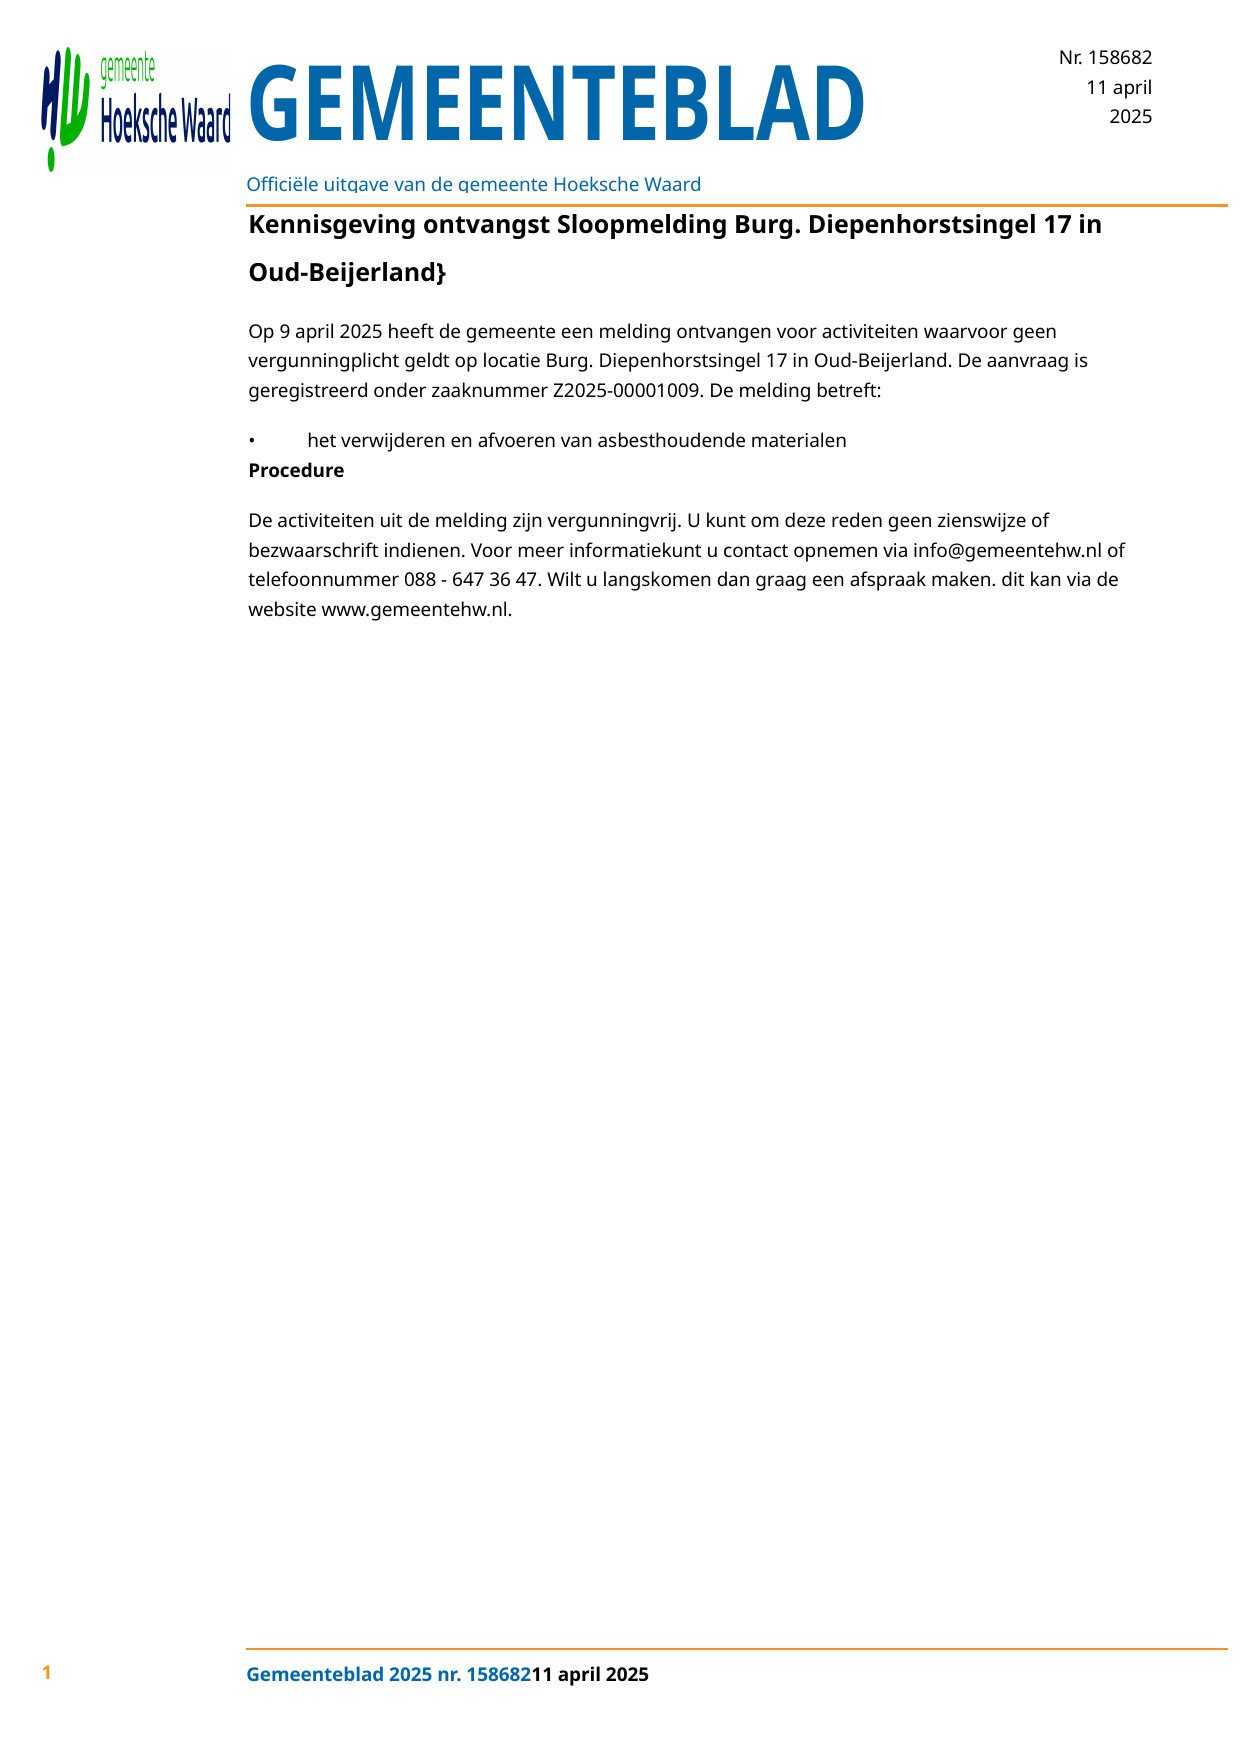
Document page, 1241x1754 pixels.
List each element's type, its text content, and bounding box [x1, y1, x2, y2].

list het verwijderen en afvoeren van asbesthoudende materialen [248, 427, 1152, 453]
picture [41, 47, 231, 172]
text Kennisgeving ontvangst Sloopmelding Burg. Diepenhorstsingel 17 in Oud-Beijerland} [248, 207, 1152, 288]
text Procedure [248, 457, 1152, 483]
text Op 9 april 2025 heeft de gemeente een melding ontvangen voor activiteiten waarvoor geen vergunningplicht geldt op locatie Burg. Diepenhorstsingel 17 in Oud-Beijerland. De aanvraag is geregistreerd onder zaaknummer Z2025-00001009. De melding betreft: [248, 318, 1152, 403]
text De activiteiten uit de melding zijn vergunningvrij. U kunt om deze reden geen zienswijze of bezwaarschrift indienen. Voor meer informatiekunt u contact opnemen via info@gemeentehw.nl of telefoonnummer 088 - 647 36 47. Wilt u langskomen dan graag een afspraak maken. dit kan via de website www.gemeentehw.nl. [248, 507, 1152, 622]
